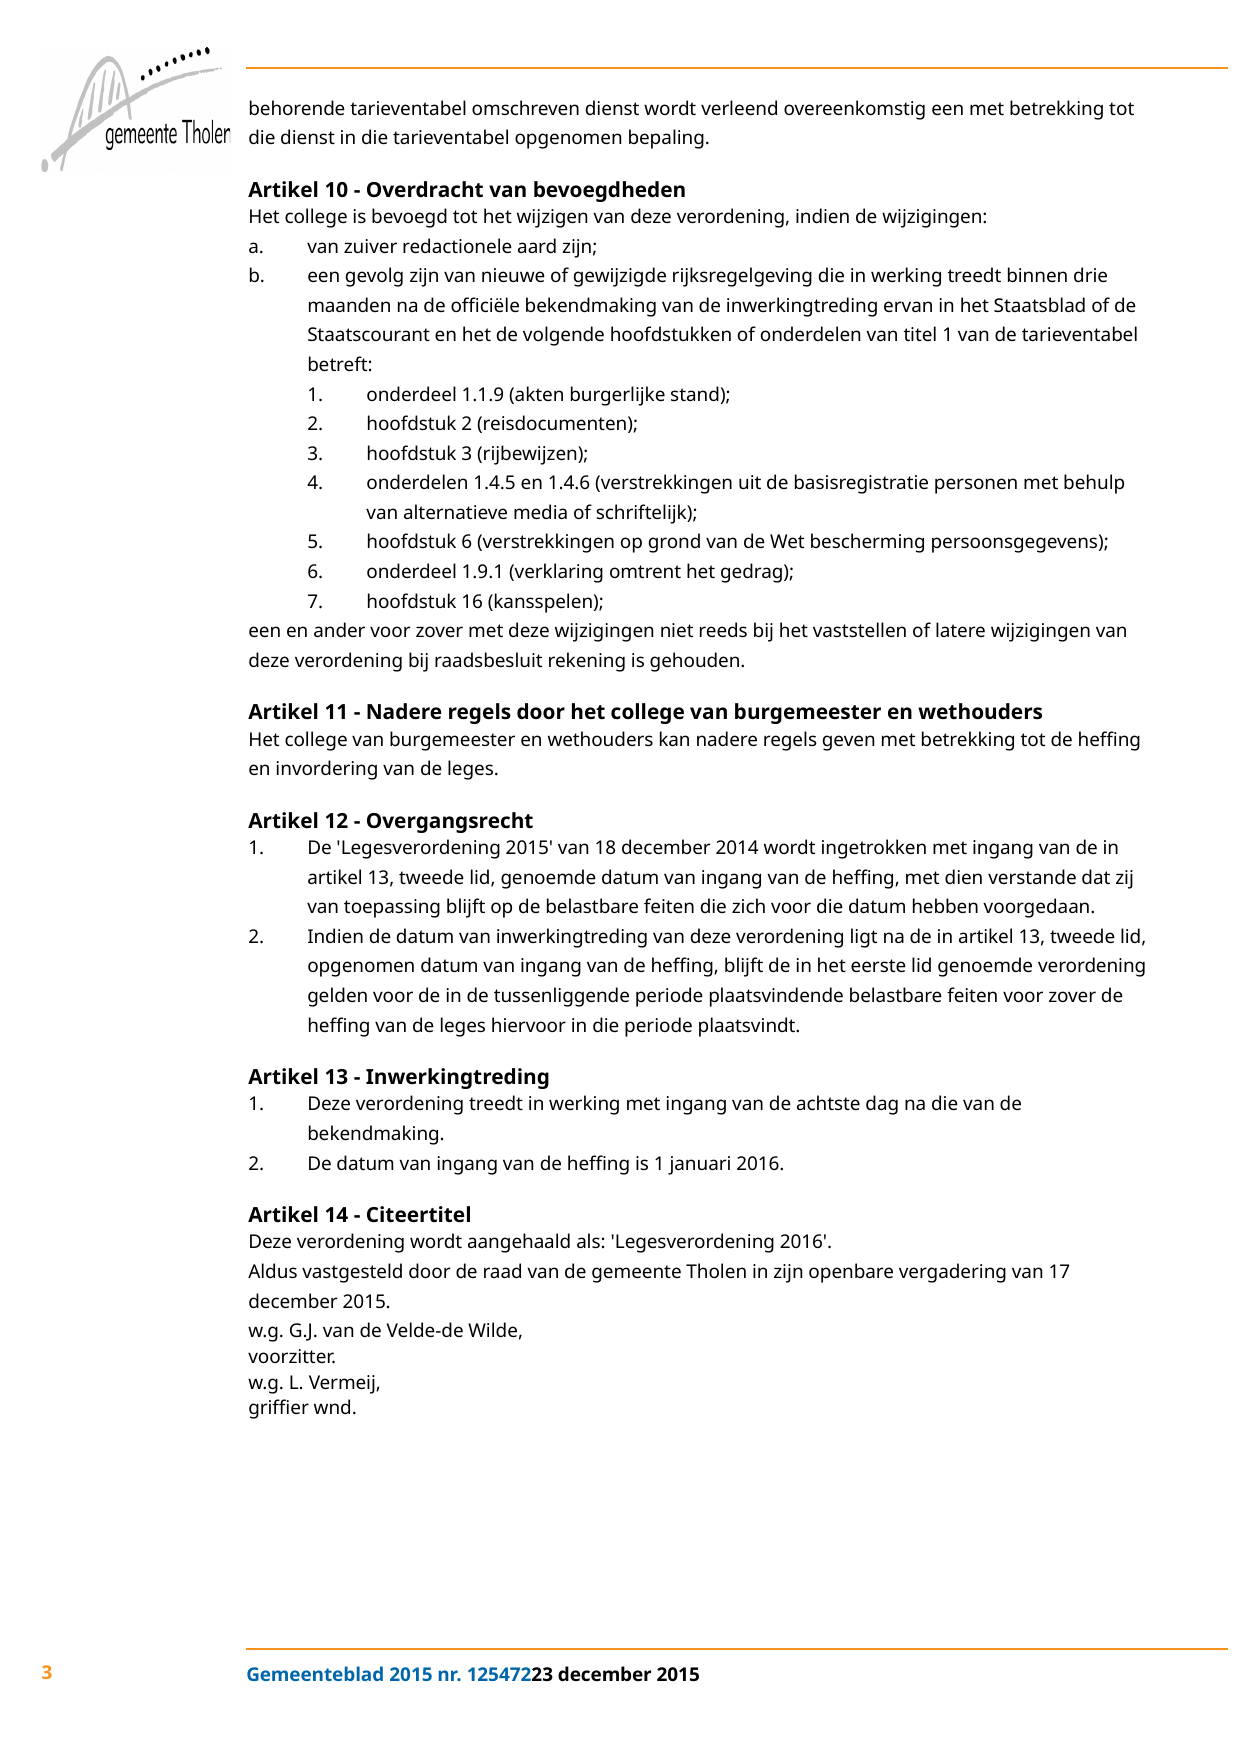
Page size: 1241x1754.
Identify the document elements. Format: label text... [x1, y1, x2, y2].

text griffier wnd. [248, 1394, 1152, 1420]
text Deze verordening wordt aangehaald als: 'Legesverordening 2016'. [248, 1229, 1152, 1254]
list van zuiver redactionele aard zijn; [248, 233, 1152, 258]
text Het college is bevoegd tot het wijzigen van deze verordening, indien de wijzigingen: [248, 203, 1152, 229]
text Artikel 10 - Overdracht van bevoegdheden [248, 175, 1152, 203]
list De 'Legesverordening 2015' van 18 december 2014 wordt ingetrokken met ingang van de in artikel 13, tweede lid, genoemde datum van ingang van de heffing, met dien verstande dat zij van toepassing blijft op de belastbare feiten die zich voor die datum hebben voorgedaan. [248, 834, 1152, 919]
text Artikel 11 - Nadere regels door het college van burgemeester en wethouders [248, 697, 1152, 726]
text behorende tarieventabel omschreven dienst wordt verleend overeenkomstig een met betrekking tot die dienst in die tarieventabel opgenomen bepaling. [248, 95, 1152, 150]
text Artikel 13 - Inwerkingtreding [248, 1062, 1152, 1091]
list Indien de datum van inwerkingtreding van deze verordening ligt na de in artikel 13, tweede lid, opgenomen datum van ingang van de heffing, blijft de in het eerste lid genoemde verordening gelden voor de in de tussenliggende periode plaatsvindende belastbare feiten voor zover de heffing van de leges hiervoor in die periode plaatsvindt. [248, 923, 1152, 1037]
picture [41, 47, 231, 172]
text Artikel 14 - Citeertitel [248, 1200, 1152, 1229]
list een gevolg zijn van nieuwe of gewijzigde rijksregelgeving die in werking treedt binnen drie maanden na de officiële bekendmaking van de inwerkingtreding ervan in het Staatsblad of de Staatscourant en het de volgende hoofdstukken of onderdelen van titel 1 van de tarieventabel betreft: [248, 262, 1152, 377]
list hoofdstuk 3 (rijbewijzen); [307, 440, 1152, 466]
list onderdeel 1.9.1 (verklaring omtrent het gedrag); [307, 558, 1152, 584]
list hoofdstuk 6 (verstrekkingen op grond van de Wet bescherming persoonsgegevens); [307, 529, 1152, 554]
list De datum van ingang van de heffing is 1 januari 2016. [248, 1150, 1152, 1176]
list Deze verordening treedt in werking met ingang van de achtste dag na die van de bekendmaking. [248, 1091, 1152, 1146]
text w.g. G.J. van de Velde-de Wilde, [248, 1317, 1152, 1343]
list onderdelen 1.4.5 en 1.4.6 (verstrekkingen uit de basisregistratie personen met behulp van alternatieve media of schriftelijk); [307, 469, 1152, 525]
list hoofdstuk 2 (reisdocumenten); [307, 410, 1152, 436]
list onderdeel 1.1.9 (akten burgerlijke stand); [307, 381, 1152, 406]
text Artikel 12 - Overgangsrecht [248, 806, 1152, 834]
text voorzitter. [248, 1343, 1152, 1369]
list hoofdstuk 16 (kansspelen); [307, 588, 1152, 613]
text Het college van burgemeester en wethouders kan nadere regels geven met betrekking tot de heffing en invordering van de leges. [248, 726, 1152, 781]
text Aldus vastgesteld door de raad van de gemeente Tholen in zijn openbare vergadering van 17 december 2015. [248, 1258, 1152, 1313]
text w.g. L. Vermeij, [248, 1369, 1152, 1394]
text een en ander voor zover met deze wijzigingen niet reeds bij het vaststellen of latere wijzigingen van deze verordening bij raadsbesluit rekening is gehouden. [248, 617, 1152, 673]
